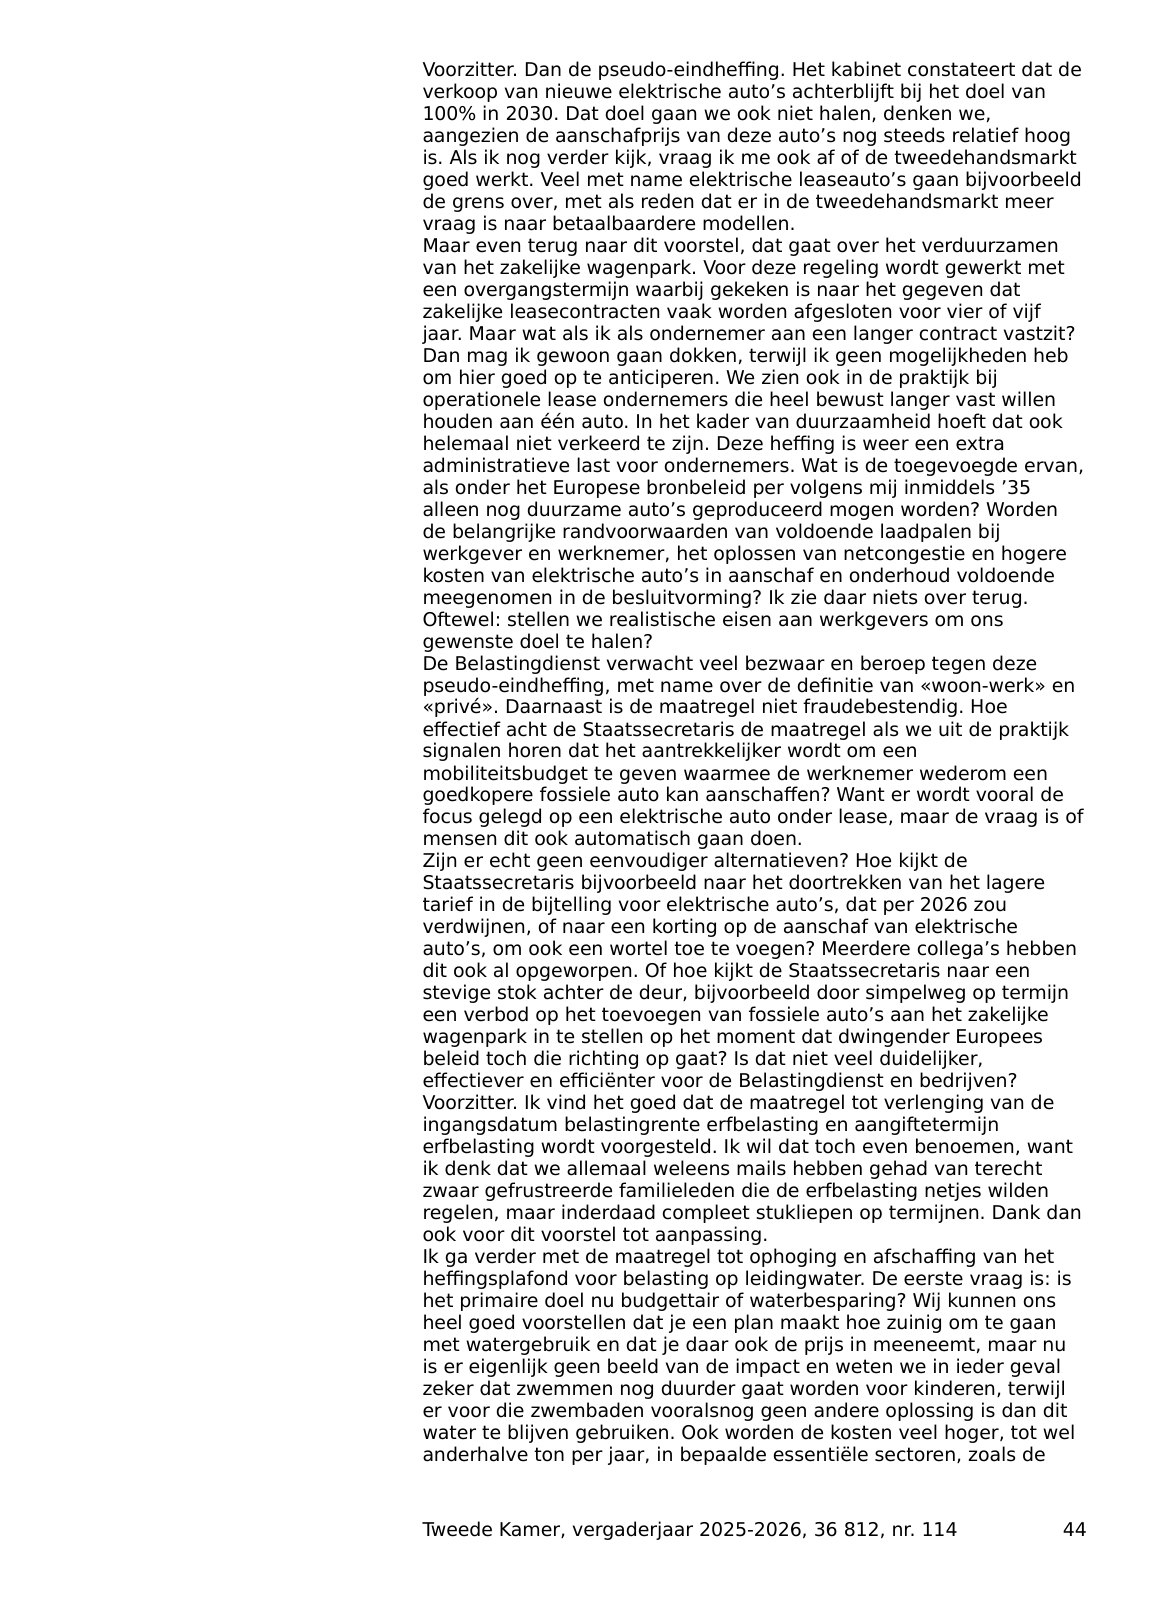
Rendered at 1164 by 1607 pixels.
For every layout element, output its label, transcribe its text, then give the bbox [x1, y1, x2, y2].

text Zijn er echt geen eenvoudiger alternatieven? Hoe kijkt de Staatssecretaris bijvoorbeeld naar het doortrekken van het lagere tarief in de bijtelling voor elektrische auto’s, dat per 2026 zou verdwijnen, of naar een korting op de aanschaf van elektrische auto’s, om ook een wortel toe te voegen? Meerdere collega’s hebben dit ook al opgeworpen. Of hoe kijkt de Staatssecretaris naar een stevige stok achter de deur, bijvoorbeeld door simpelweg op termijn een verbod op het toevoegen van fossiele auto’s aan het zakelijke wagenpark in te stellen op het moment dat dwingender Europees beleid toch die richting op gaat? Is dat niet veel duidelijker, effectiever en efficiënter voor de Belastingdienst en bedrijven? [422, 850, 1087, 1092]
text De Belastingdienst verwacht veel bezwaar en beroep tegen deze pseudo-eindheffing, met name over de definitie van «woon-werk» en «privé». Daarnaast is de maatregel niet fraudebestendig. Hoe effectief acht de Staatssecretaris de maatregel als we uit de praktijk signalen horen dat het aantrekkelijker wordt om een mobiliteitsbudget te geven waarmee de werknemer wederom een goedkopere fossiele auto kan aanschaffen? Want er wordt vooral de focus gelegd op een elektrische auto onder lease, maar de vraag is of mensen dit ook automatisch gaan doen. [422, 652, 1087, 850]
text Maar even terug naar dit voorstel, dat gaat over het verduurzamen van het zakelijke wagenpark. Voor deze regeling wordt gewerkt met een overgangstermijn waarbij gekeken is naar het gegeven dat zakelijke leasecontracten vaak worden afgesloten voor vier of vijf jaar. Maar wat als ik als ondernemer aan een langer contract vastzit? Dan mag ik gewoon gaan dokken, terwijl ik geen mogelijkheden heb om hier goed op te anticiperen. We zien ook in de praktijk bij operationele lease ondernemers die heel bewust langer vast willen houden aan één auto. In het kader van duurzaamheid hoeft dat ook helemaal niet verkeerd te zijn. Deze heffing is weer een extra administratieve last voor ondernemers. Wat is de toegevoegde ervan, als onder het Europese bronbeleid per volgens mij inmiddels ’35 alleen nog duurzame auto’s geproduceerd mogen worden? Worden de belangrijke randvoorwaarden van voldoende laadpalen bij werkgever en werknemer, het oplossen van netcongestie en hogere kosten van elektrische auto’s in aanschaf en onderhoud voldoende meegenomen in de besluitvorming? Ik zie daar niets over terug. Oftewel: stellen we realistische eisen aan werkgevers om ons gewenste doel te halen? [422, 235, 1087, 652]
text Ik ga verder met de maatregel tot ophoging en afschaffing van het heffingsplafond voor belasting op leidingwater. De eerste vraag is: is het primaire doel nu budgettair of waterbesparing? Wij kunnen ons heel goed voorstellen dat je een plan maakt hoe zuinig om te gaan met watergebruik en dat je daar ook de prijs in meeneemt, maar nu is er eigenlijk geen beeld van de impact en weten we in ieder geval zeker dat zwemmen nog duurder gaat worden voor kinderen, terwijl er voor die zwembaden vooralsnog geen andere oplossing is dan dit water te blijven gebruiken. Ook worden de kosten veel hoger, tot wel anderhalve ton per jaar, in bepaalde essentiële sectoren, zoals de [422, 1246, 1087, 1466]
text Voorzitter. Ik vind het goed dat de maatregel tot verlenging van de ingangsdatum belastingrente erfbelasting en aangiftetermijn erfbelasting wordt voorgesteld. Ik wil dat toch even benoemen, want ik denk dat we allemaal weleens mails hebben gehad van terecht zwaar gefrustreerde familieleden die de erfbelasting netjes wilden regelen, maar inderdaad compleet stukliepen op termijnen. Dank dan ook voor dit voorstel tot aanpassing. [422, 1092, 1087, 1246]
text Voorzitter. Dan de pseudo-eindheffing. Het kabinet constateert dat de verkoop van nieuwe elektrische auto’s achterblijft bij het doel van 100% in 2030. Dat doel gaan we ook niet halen, denken we, aangezien de aanschafprijs van deze auto’s nog steeds relatief hoog is. Als ik nog verder kijk, vraag ik me ook af of de tweedehandsmarkt goed werkt. Veel met name elektrische leaseauto’s gaan bijvoorbeeld de grens over, met als reden dat er in de tweedehandsmarkt meer vraag is naar betaalbaardere modellen. [422, 59, 1087, 235]
